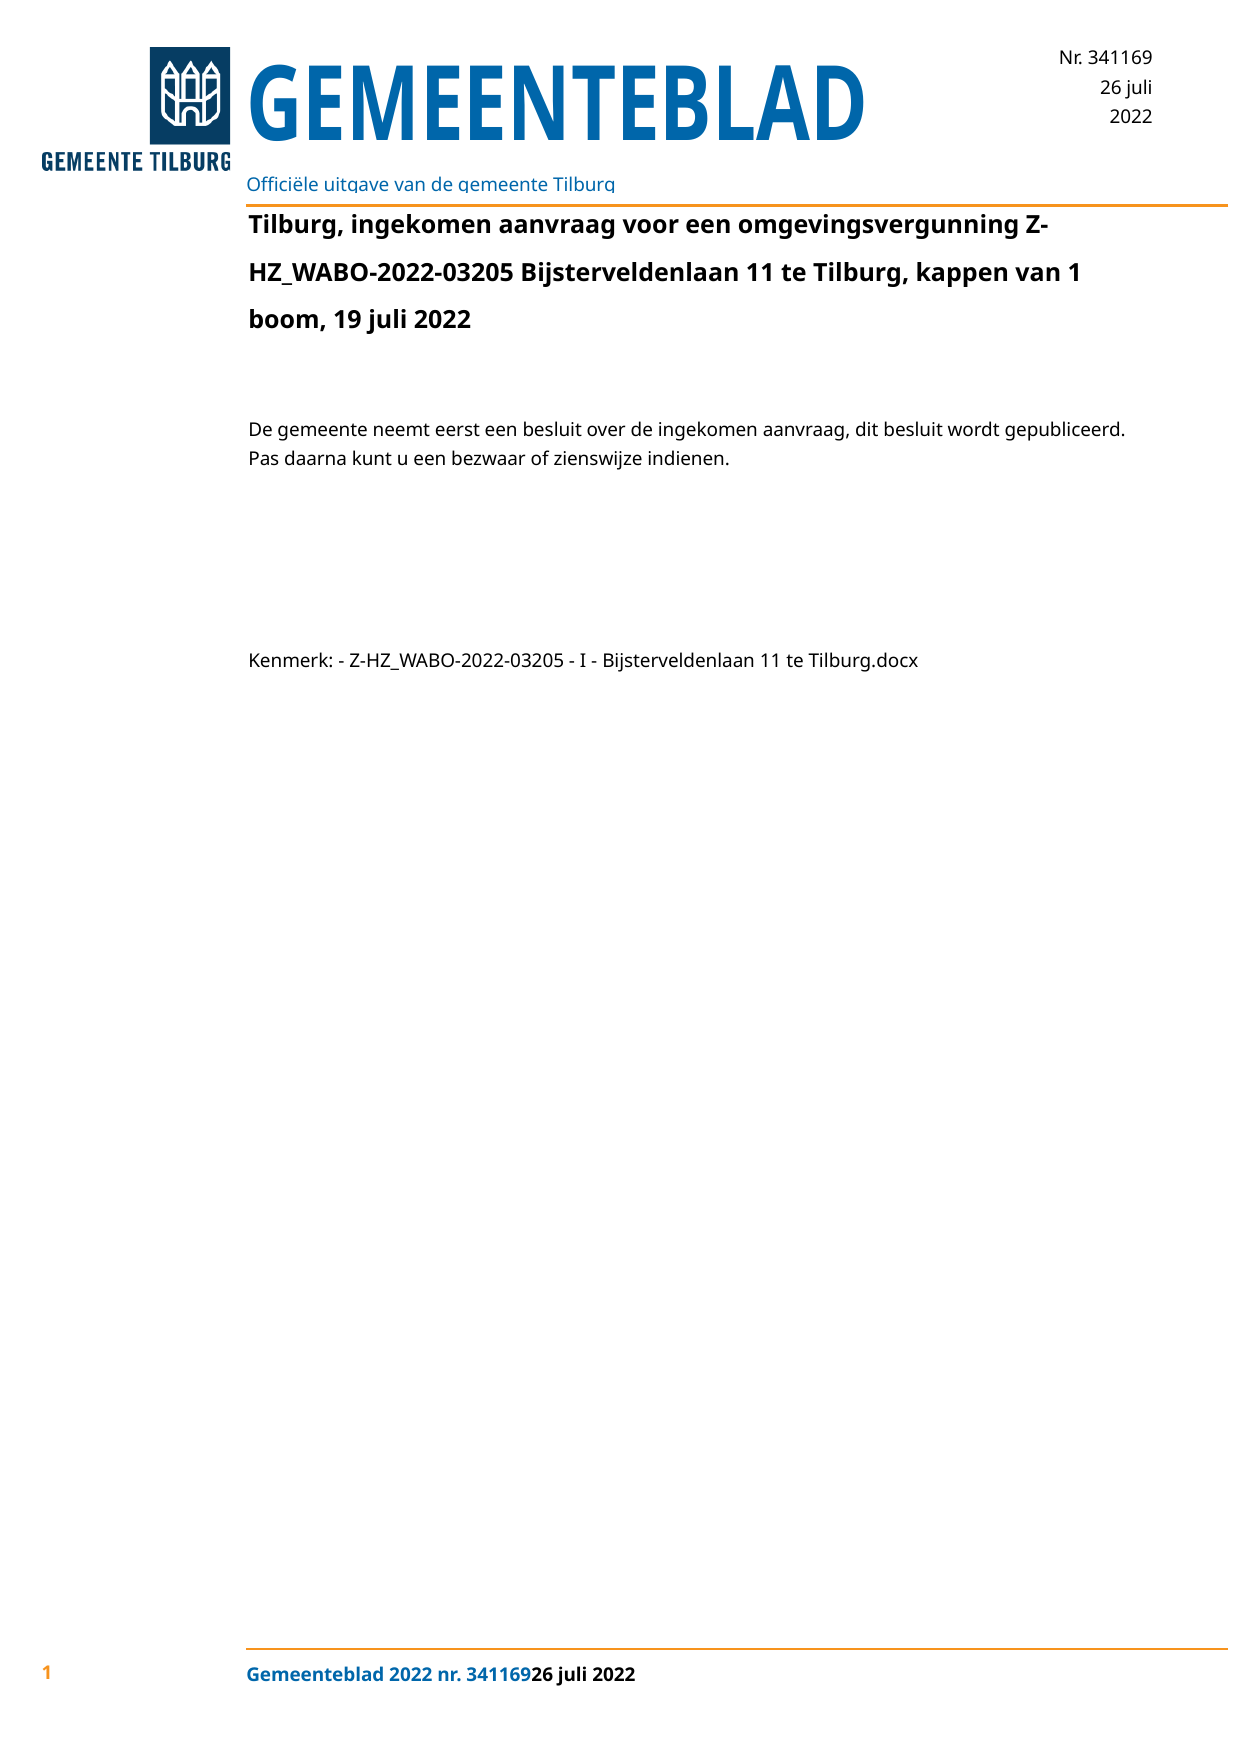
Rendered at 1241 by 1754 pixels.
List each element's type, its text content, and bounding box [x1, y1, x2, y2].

text De gemeente neemt eerst een besluit over de ingekomen aanvraag, dit besluit wordt gepubliceerd. Pas daarna kunt u een bezwaar of zienswijze indienen. [248, 416, 1152, 471]
text Kenmerk: - Z-HZ_WABO-2022-03205 - I - Bijsterveldenlaan 11 te Tilburg.docx [248, 647, 1152, 673]
text Tilburg, ingekomen aanvraag voor een omgevingsvergunning Z-HZ_WABO-2022-03205 Bijsterveldenlaan 11 te Tilburg, kappen van 1 boom, 19 juli 2022 [248, 207, 1152, 336]
picture [41, 47, 231, 172]
